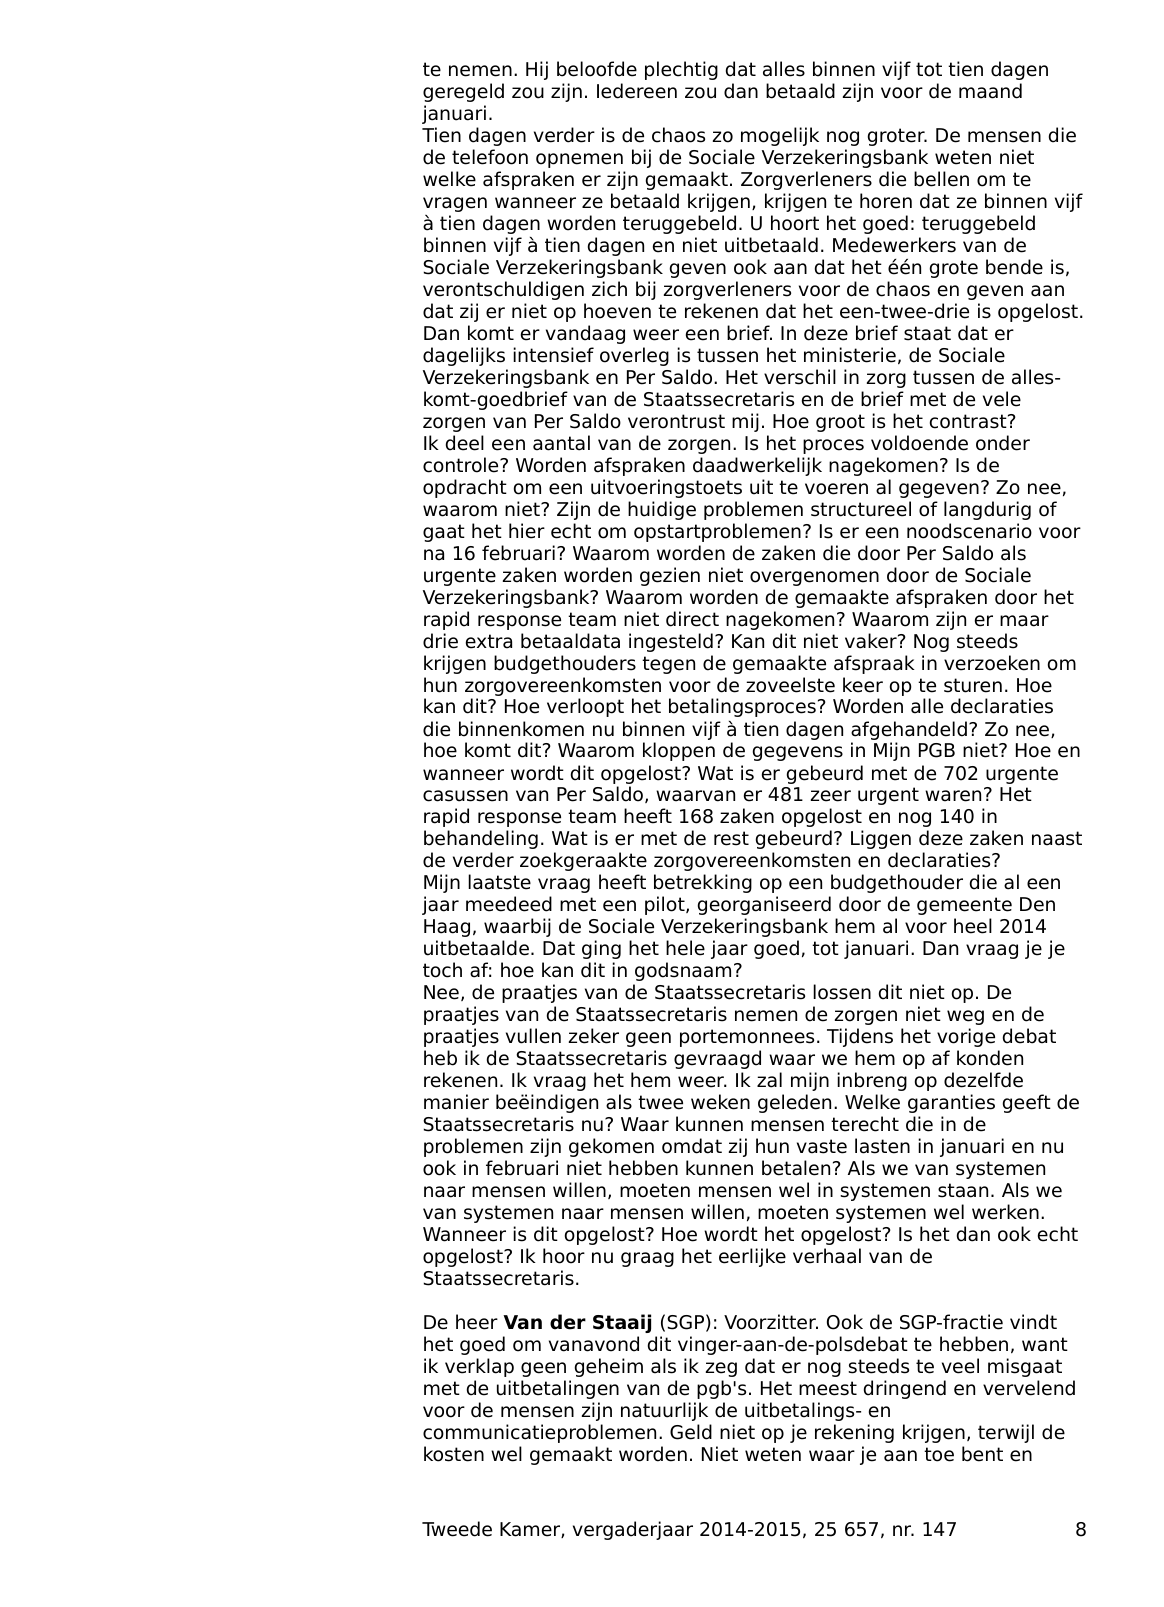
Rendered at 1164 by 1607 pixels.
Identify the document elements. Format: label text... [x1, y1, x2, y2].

text Tien dagen verder is de chaos zo mogelijk nog groter. De mensen die de telefoon opnemen bij de Sociale Verzekeringsbank weten niet welke afspraken er zijn gemaakt. Zorgverleners die bellen om te vragen wanneer ze betaald krijgen, krijgen te horen dat ze binnen vijf à tien dagen worden teruggebeld. U hoort het goed: teruggebeld binnen vijf à tien dagen en niet uitbetaald. Medewerkers van de Sociale Verzekeringsbank geven ook aan dat het één grote bende is, verontschuldigen zich bij zorgverleners voor de chaos en geven aan dat zij er niet op hoeven te rekenen dat het een-twee-drie is opgelost. [422, 125, 1087, 323]
text Nee, de praatjes van de Staatssecretaris lossen dit niet op. De praatjes van de Staatssecretaris nemen de zorgen niet weg en de praatjes vullen zeker geen portemonnees. Tijdens het vorige debat heb ik de Staatssecretaris gevraagd waar we hem op af konden rekenen. Ik vraag het hem weer. Ik zal mijn inbreng op dezelfde manier beëindigen als twee weken geleden. Welke garanties geeft de Staatssecretaris nu? Waar kunnen mensen terecht die in de problemen zijn gekomen omdat zij hun vaste lasten in januari en nu ook in februari niet hebben kunnen betalen? Als we van systemen naar mensen willen, moeten mensen wel in systemen staan. Als we van systemen naar mensen willen, moeten systemen wel werken. Wanneer is dit opgelost? Hoe wordt het opgelost? Is het dan ook echt opgelost? Ik hoor nu graag het eerlijke verhaal van de Staatssecretaris. [422, 982, 1087, 1290]
text Ik deel een aantal van de zorgen. Is het proces voldoende onder controle? Worden afspraken daadwerkelijk nagekomen? Is de opdracht om een uitvoeringstoets uit te voeren al gegeven? Zo nee, waarom niet? Zijn de huidige problemen structureel of langdurig of gaat het hier echt om opstartproblemen? Is er een noodscenario voor na 16 februari? Waarom worden de zaken die door Per Saldo als urgente zaken worden gezien niet overgenomen door de Sociale Verzekeringsbank? Waarom worden de gemaakte afspraken door het rapid response team niet direct nagekomen? Waarom zijn er maar drie extra betaaldata ingesteld? Kan dit niet vaker? Nog steeds krijgen budgethouders tegen de gemaakte afspraak in verzoeken om hun zorgovereenkomsten voor de zoveelste keer op te sturen. Hoe kan dit? Hoe verloopt het betalingsproces? Worden alle declaraties die binnenkomen nu binnen vijf à tien dagen afgehandeld? Zo nee, hoe komt dit? Waarom kloppen de gegevens in Mijn PGB niet? Hoe en wanneer wordt dit opgelost? Wat is er gebeurd met de 702 urgente casussen van Per Saldo, waarvan er 481 zeer urgent waren? Het rapid response team heeft 168 zaken opgelost en nog 140 in behandeling. Wat is er met de rest gebeurd? Liggen deze zaken naast de verder zoekgeraakte zorgovereenkomsten en declaraties? [422, 433, 1087, 872]
text Dan komt er vandaag weer een brief. In deze brief staat dat er dagelijks intensief overleg is tussen het ministerie, de Sociale Verzekeringsbank en Per Saldo. Het verschil in zorg tussen de alles-komt-goedbrief van de Staatssecretaris en de brief met de vele zorgen van Per Saldo verontrust mij. Hoe groot is het contrast? [422, 323, 1087, 433]
text De heer Van der Staaij (SGP): Voorzitter. Ook de SGP-fractie vindt het goed om vanavond dit vinger-aan-de-polsdebat te hebben, want ik verklap geen geheim als ik zeg dat er nog steeds te veel misgaat met de uitbetalingen van de pgb's. Het meest dringend en vervelend voor de mensen zijn natuurlijk de uitbetalings- en communicatieproblemen. Geld niet op je rekening krijgen, terwijl de kosten wel gemaakt worden. Niet weten waar je aan toe bent en [422, 1312, 1087, 1466]
text Mijn laatste vraag heeft betrekking op een budgethouder die al een jaar meedeed met een pilot, georganiseerd door de gemeente Den Haag, waarbij de Sociale Verzekeringsbank hem al voor heel 2014 uitbetaalde. Dat ging het hele jaar goed, tot januari. Dan vraag je je toch af: hoe kan dit in godsnaam? [422, 872, 1087, 982]
text te nemen. Hij beloofde plechtig dat alles binnen vijf tot tien dagen geregeld zou zijn. Iedereen zou dan betaald zijn voor de maand januari. [422, 59, 1087, 125]
